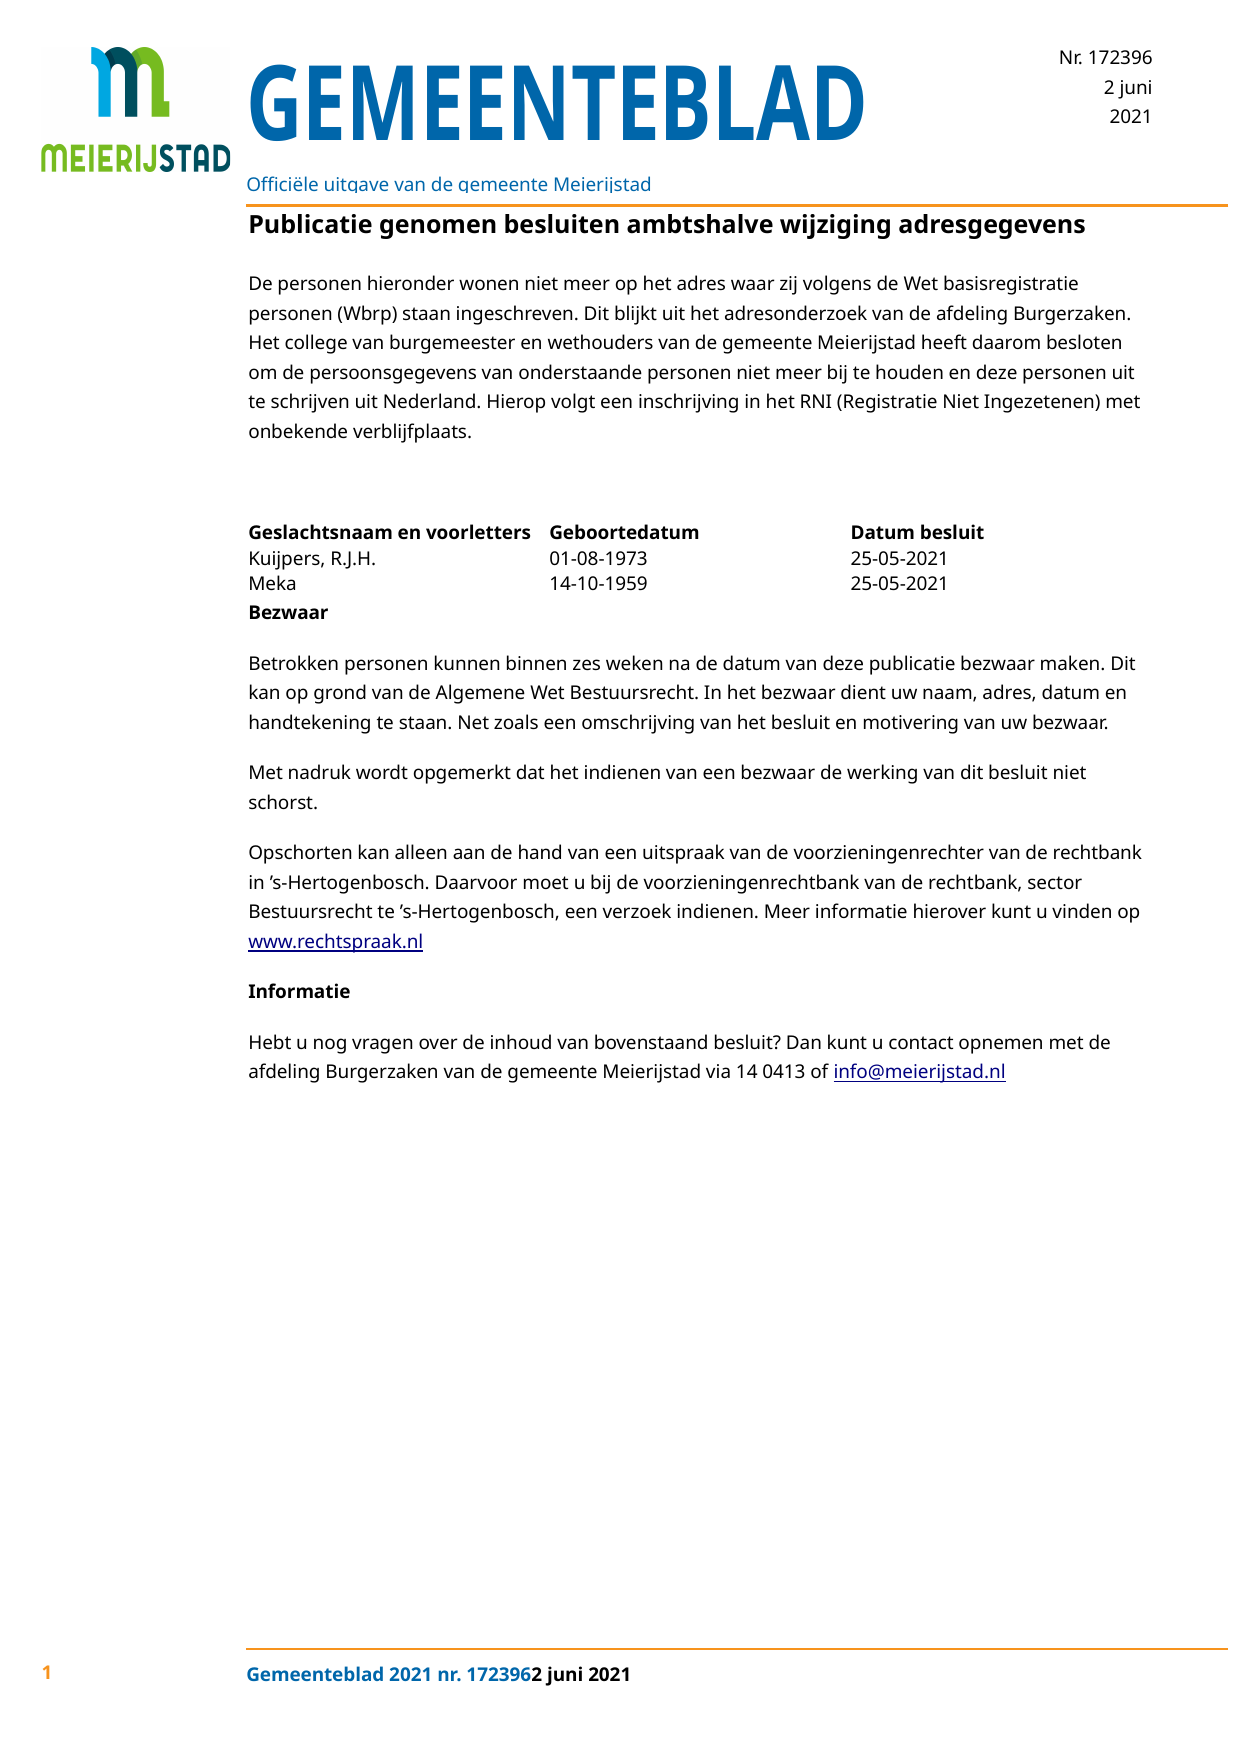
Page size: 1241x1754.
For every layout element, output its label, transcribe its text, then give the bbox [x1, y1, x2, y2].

table_cell Meka [248, 571, 549, 596]
text Publicatie genomen besluiten ambtshalve wijziging adresgegevens [248, 207, 1152, 241]
table_cell 14-10-1959 [549, 571, 850, 596]
picture [41, 47, 231, 172]
text Hebt u nog vragen over de inhoud van bovenstaand besluit? Dan kunt u contact opnemen met de afdeling Burgerzaken van de gemeente Meierijstad via 14 0413 of info@meierijstad.nl [248, 1029, 1152, 1084]
text Met nadruk wordt opgemerkt dat het indienen van een bezwaar de werking van dit besluit niet schorst. [248, 759, 1152, 815]
table_header Datum besluit [850, 519, 1152, 545]
text De personen hieronder wonen niet meer op het adres waar zij volgens de Wet basisregistratie personen (Wbrp) staan ingeschreven. Dit blijkt uit het adresonderzoek van de afdeling Burgerzaken. Het college van burgemeester en wethouders van de gemeente Meierijstad heeft daarom besloten om de persoonsgegevens van onderstaande personen niet meer bij te houden en deze personen uit te schrijven uit Nederland. Hierop volgt een inschrijving in het RNI (Registratie Niet Ingezetenen) met onbekende verblijfplaats. [248, 270, 1152, 444]
table_header Geboortedatum [549, 519, 850, 545]
text Betrokken personen kunnen binnen zes weken na de datum van deze publicatie bezwaar maken. Dit kan op grond van de Algemene Wet Bestuursrecht. In het bezwaar dient uw naam, adres, datum en handtekening te staan. Net zoals een omschrijving van het besluit en motivering van uw bezwaar. [248, 650, 1152, 735]
table_cell 25-05-2021 [850, 571, 1152, 596]
table_cell 25-05-2021 [850, 545, 1152, 571]
table_header Geslachtsnaam en voorletters [248, 519, 549, 545]
text Opschorten kan alleen aan de hand van een uitspraak van de voorzieningenrechter van de rechtbank in ’s-Hertogenbosch. Daarvoor moet u bij de voorzieningenrechtbank van de rechtbank, sector Bestuursrecht te ’s-Hertogenbosch, een verzoek indienen. Meer informatie hierover kunt u vinden op www.rechtspraak.nl [248, 839, 1152, 954]
table_cell Kuijpers, R.J.H. [248, 545, 549, 571]
table_cell 01-08-1973 [549, 545, 850, 571]
text Bezwaar [248, 599, 1152, 625]
text Informatie [248, 979, 1152, 1004]
